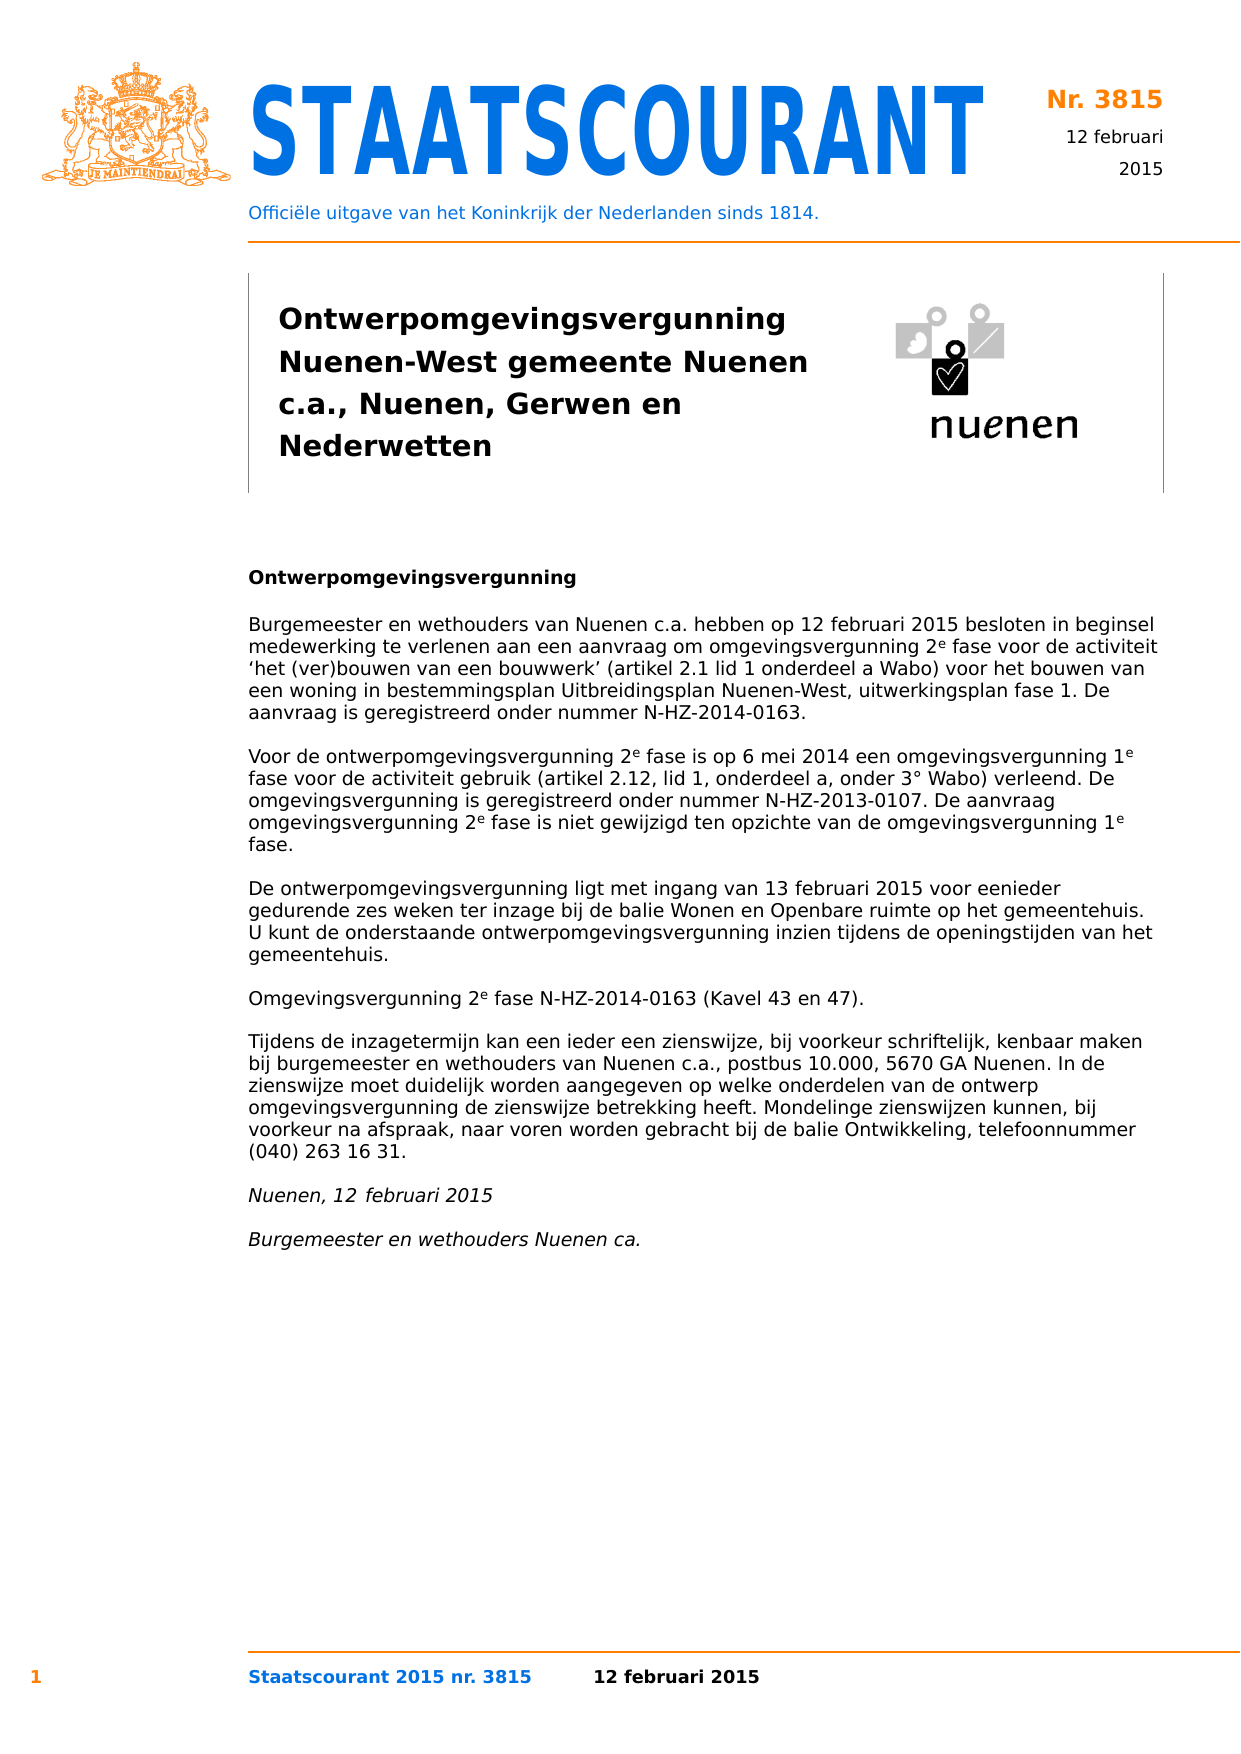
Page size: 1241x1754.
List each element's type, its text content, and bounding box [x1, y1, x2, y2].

picture [838, 302, 1134, 439]
table_header Nr. 3815 [998, 62, 1240, 121]
text Voor de ontwerpomgevingsvergunning 2e fase is op 6 mei 2014 een omgevingsvergunning 1e fase voor de activiteit gebruik (artikel 2.12, lid 1, onderdeel a, onder 3° Wabo) verleend. De omgevingsvergunning is geregistreerd onder nummer N-HZ-2013-0107. De aanvraag omgevingsvergunning 2e fase is niet gewijzigd ten opzichte van de omgevingsvergunning 1e fase. [248, 746, 1163, 856]
subtitle Ontwerpomgevingsvergunning Nuenen-West gemeente Nuenen c.a., Nuenen, Gerwen en Nederwetten [249, 273, 1163, 493]
text Nuenen, 12 februari 2015 [248, 1185, 1163, 1207]
text Burgemeester en wethouders van Nuenen c.a. hebben op 12 februari 2015 besloten in beginsel medewerking te verlenen aan een aanvraag om omgevingsvergunning 2e fase voor de activiteit ‘het (ver)bouwen van een bouwwerk’ (artikel 2.1 lid 1 onderdeel a Wabo) voor het bouwen van een woning in bestemmingsplan Uitbreidingsplan Nuenen-West, uitwerkingsplan fase 1. De aanvraag is geregistreerd onder nummer N-HZ-2014-0163. [248, 614, 1163, 724]
table_cell Officiële uitgave van het Koninkrijk der Nederlanden sinds 1814. [248, 203, 1240, 241]
table_header [25, 62, 248, 241]
text Burgemeester en wethouders Nuenen ca. [248, 1229, 1163, 1251]
picture [41, 62, 231, 186]
text De ontwerpomgevingsvergunning ligt met ingang van 13 februari 2015 voor eenieder gedurende zes weken ter inzage bij de balie Wonen en Openbare ruimte op het gemeentehuis. U kunt de onderstaande ontwerpomgevingsvergunning inzien tijdens de openingstijden van het gemeentehuis. [248, 878, 1163, 966]
subtitle Ontwerpomgevingsvergunning [248, 567, 1163, 589]
table_cell 2015 [998, 153, 1240, 203]
table_header STAATSCOURANT [248, 62, 998, 203]
text Omgevingsvergunning 2e fase N-HZ-2014-0163 (Kavel 43 en 47). [248, 987, 1163, 1009]
table_cell 12 februari [998, 121, 1240, 153]
text Tijdens de inzagetermijn kan een ieder een zienswijze, bij voorkeur schriftelijk, kenbaar maken bij burgemeester en wethouders van Nuenen c.a., postbus 10.000, 5670 GA Nuenen. In de zienswijze moet duidelijk worden aangegeven op welke onderdelen van de ontwerp omgevingsvergunning de zienswijze betrekking heeft. Mondelinge zienswijzen kunnen, bij voorkeur na afspraak, naar voren worden gebracht bij de balie Ontwikkeling, telefoonnummer (040) 263 16 31. [248, 1031, 1163, 1163]
